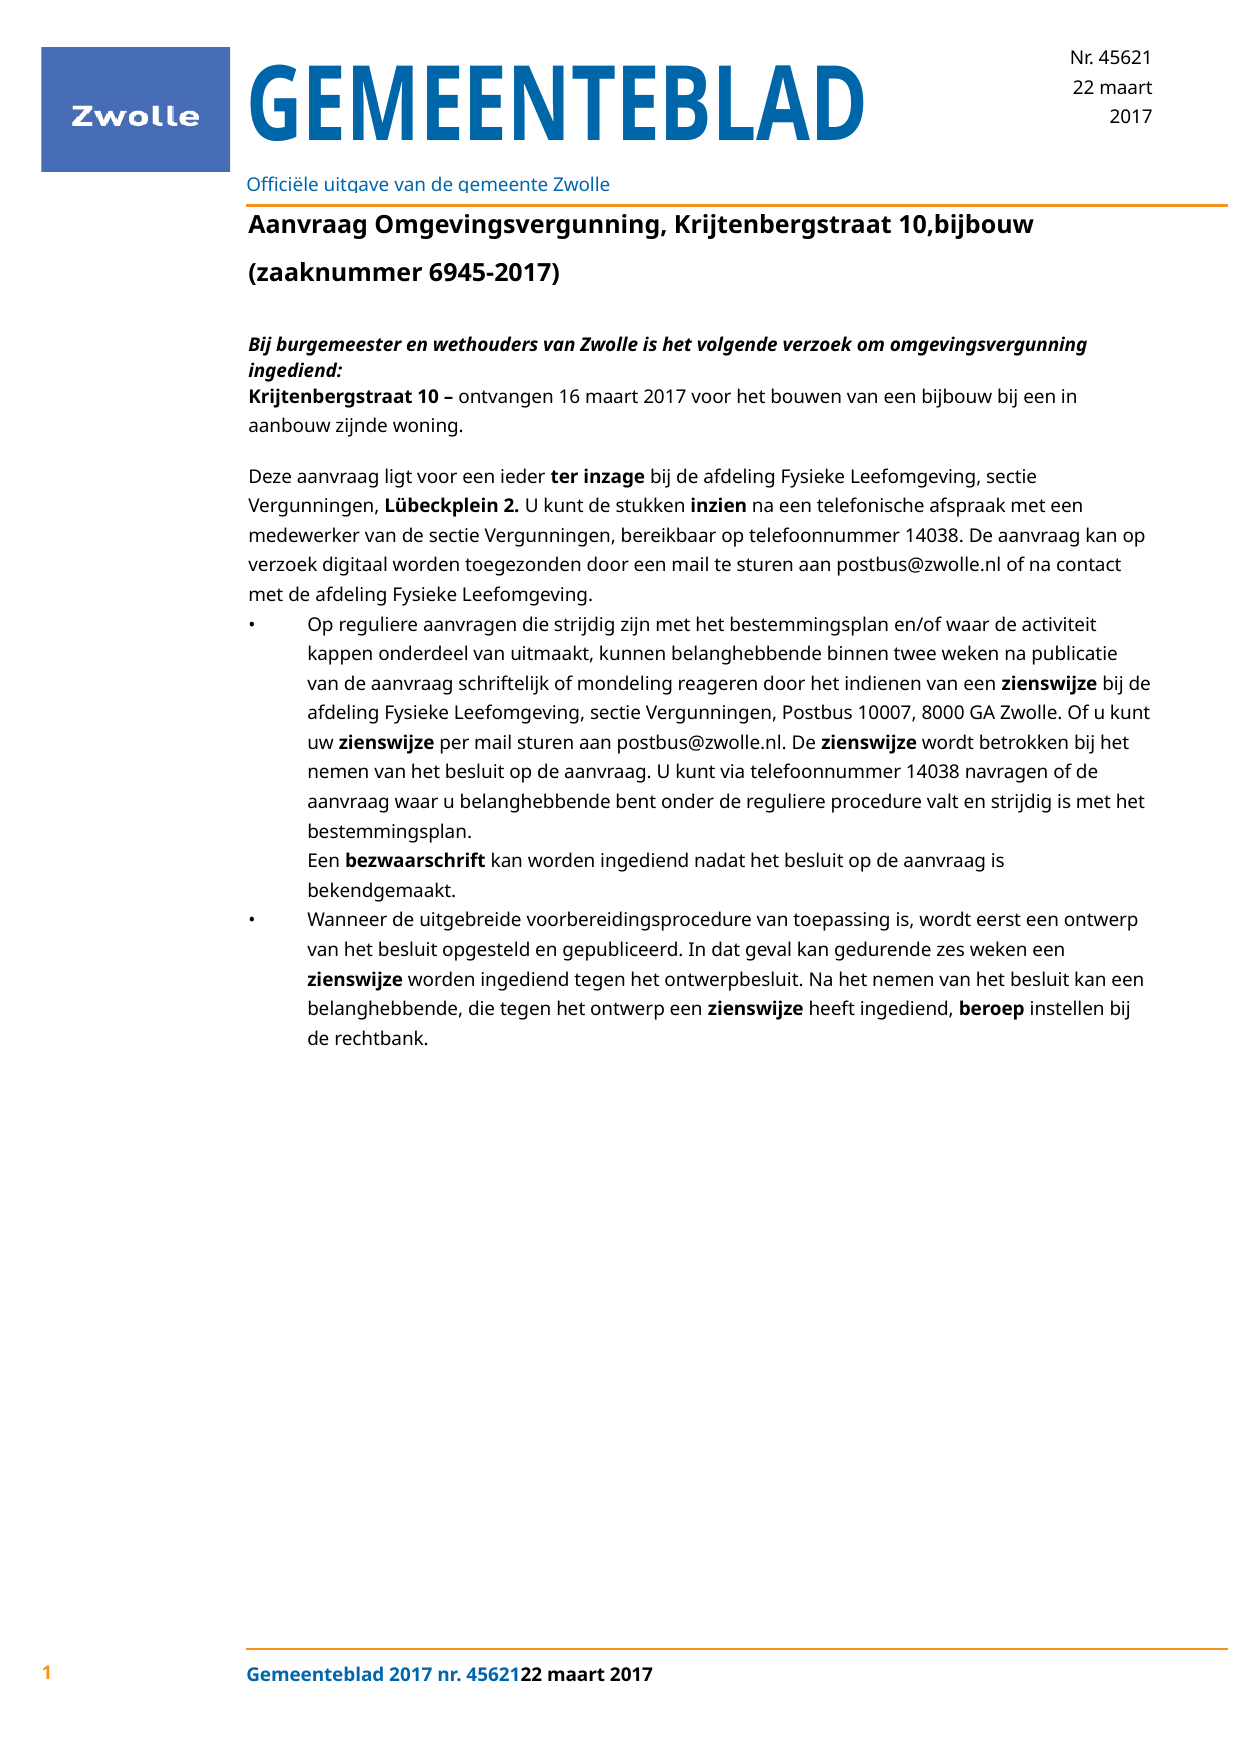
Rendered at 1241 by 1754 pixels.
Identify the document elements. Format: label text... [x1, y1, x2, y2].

text Krijtenbergstraat 10 – ontvangen 16 maart 2017 voor het bouwen van een bijbouw bij een in aanbouw zijnde woning. [248, 383, 1152, 438]
list Wanneer de uitgebreide voorbereidingsprocedure van toepassing is, wordt eerst een ontwerp van het besluit opgesteld en gepubliceerd. In dat geval kan gedurende zes weken een zienswijze worden ingediend tegen het ontwerpbesluit. Na het nemen van het besluit kan een belanghebbende, die tegen het ontwerp een zienswijze heeft ingediend, beroep instellen bij de rechtbank. [248, 907, 1152, 1051]
picture [41, 47, 231, 172]
list Een bezwaarschrift kan worden ingediend nadat het besluit op de aanvraag is bekendgemaakt. [248, 847, 1152, 903]
text Bij burgemeester en wethouders van Zwolle is het volgende verzoek om omgevingsvergunning ingediend: [248, 331, 1152, 383]
text Deze aanvraag ligt voor een ieder ter inzage bij de afdeling Fysieke Leefomgeving, sectie Vergunningen, Lübeckplein 2. U kunt de stukken inzien na een telefonische afspraak met een medewerker van de sectie Vergunningen, bereikbaar op telefoonnummer 14038. De aanvraag kan op verzoek digitaal worden toegezonden door een mail te sturen aan postbus@zwolle.nl of na contact met de afdeling Fysieke Leefomgeving. [248, 463, 1152, 607]
text Aanvraag Omgevingsvergunning, Krijtenbergstraat 10,bijbouw (zaaknummer 6945-2017) [248, 207, 1152, 288]
list Op reguliere aanvragen die strijdig zijn met het bestemmingsplan en/of waar de activiteit kappen onderdeel van uitmaakt, kunnen belanghebbende binnen twee weken na publicatie van de aanvraag schriftelijk of mondeling reageren door het indienen van een zienswijze bij de afdeling Fysieke Leefomgeving, sectie Vergunningen, Postbus 10007, 8000 GA Zwolle. Of u kunt uw zienswijze per mail sturen aan postbus@zwolle.nl. De zienswijze wordt betrokken bij het nemen van het besluit op de aanvraag. U kunt via telefoonnummer 14038 navragen of de aanvraag waar u belanghebbende bent onder de reguliere procedure valt en strijdig is met het bestemmingsplan. [248, 611, 1152, 844]
